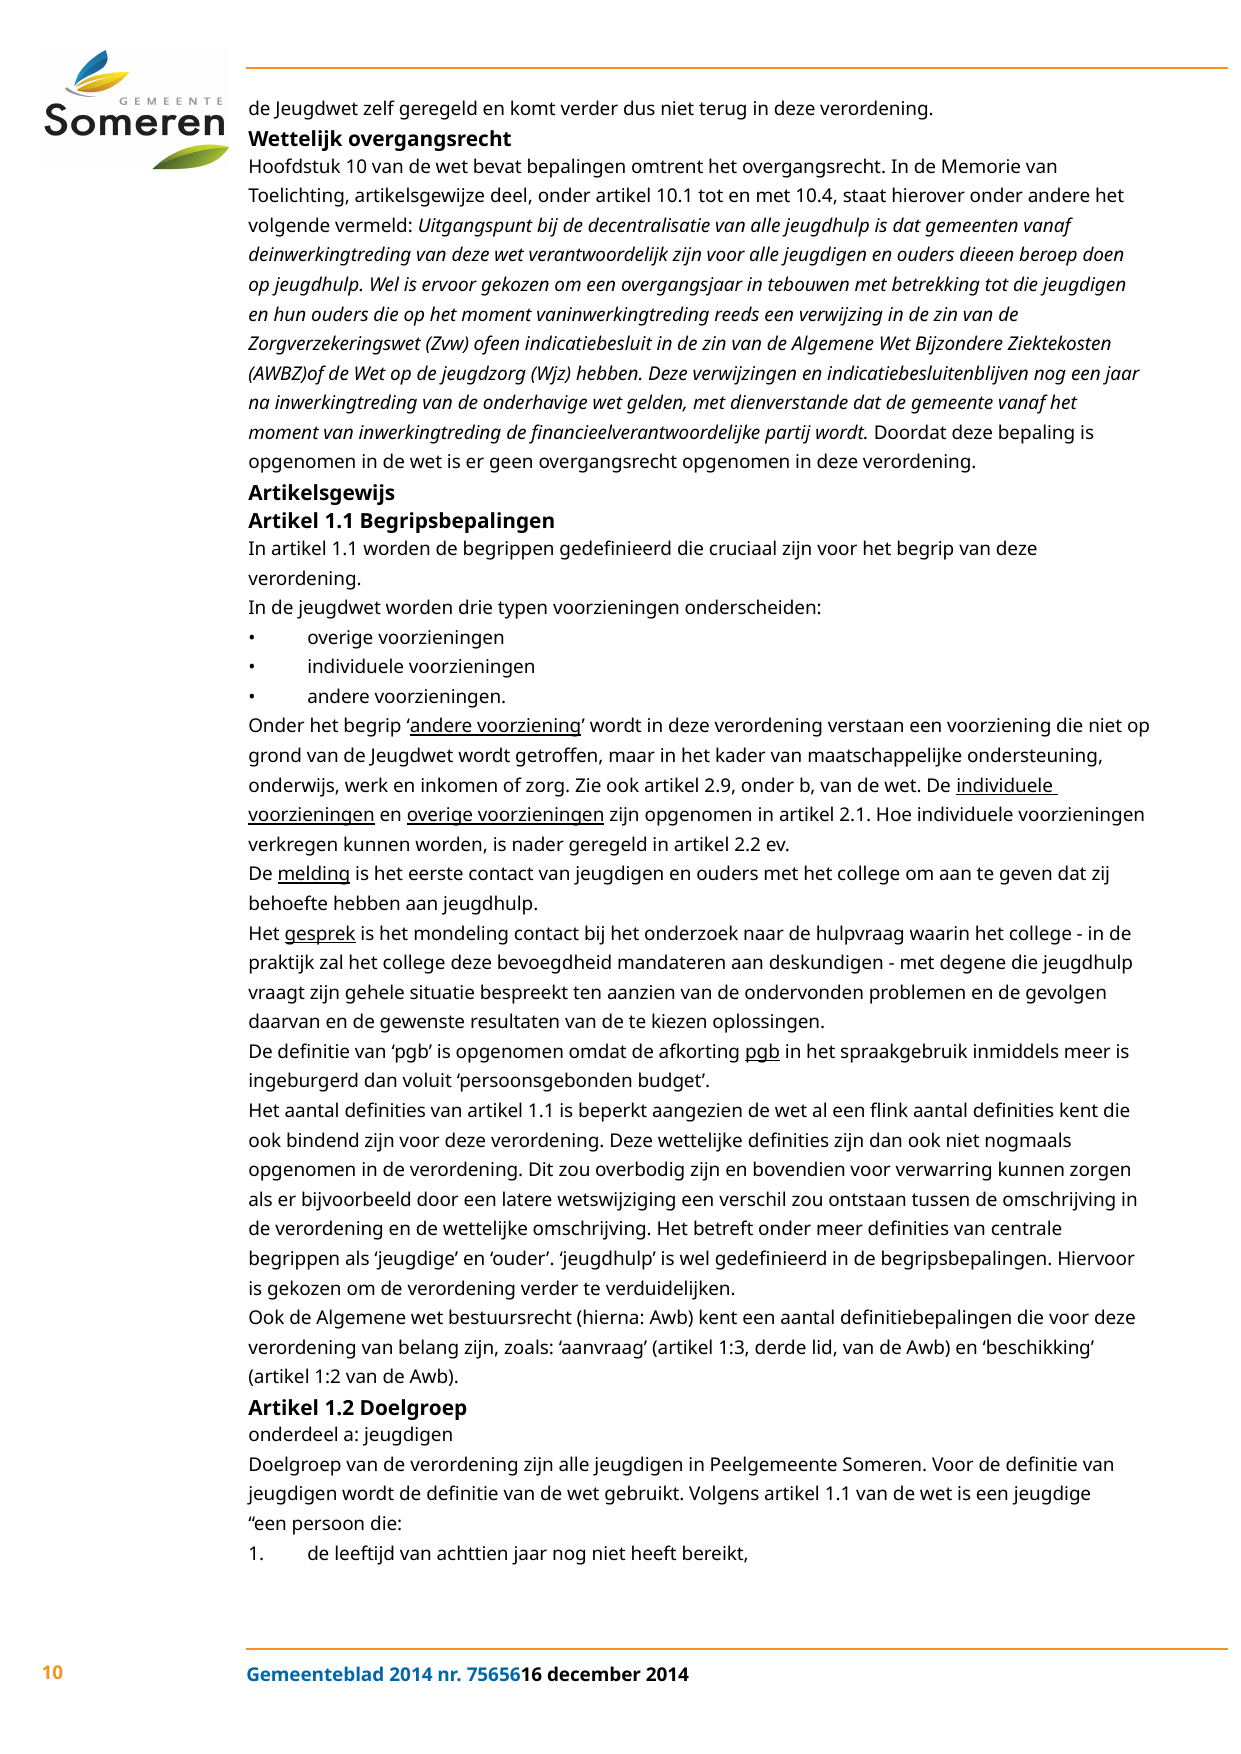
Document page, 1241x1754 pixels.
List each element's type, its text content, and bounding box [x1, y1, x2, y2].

text Ook de Algemene wet bestuursrecht (hierna: Awb) kent een aantal definitiebepalingen die voor deze verordening van belang zijn, zoals: ‘aanvraag’ (artikel 1:3, derde lid, van de Awb) en ‘beschikking’ (artikel 1:2 van de Awb). [248, 1304, 1152, 1389]
text De definitie van ‘pgb’ is opgenomen omdat de afkorting pgb in het spraakgebruik inmiddels meer is ingeburgerd dan voluit ‘persoonsgebonden budget’. [248, 1038, 1152, 1093]
text “een persoon die: [248, 1510, 1152, 1536]
text De melding is het eerste contact van jeugdigen en ouders met het college om aan te geven dat zij behoefte hebben aan jeugdhulp. [248, 861, 1152, 916]
picture [41, 47, 231, 172]
text Het aantal definities van artikel 1.1 is beperkt aangezien de wet al een flink aantal definities kent die ook bindend zijn voor deze verordening. Deze wettelijke definities zijn dan ook niet nogmaals opgenomen in de verordening. Dit zou overbodig zijn en bovendien voor verwarring kunnen zorgen als er bijvoorbeeld door een latere wetswijziging een verschil zou ontstaan tussen de omschrijving in de verordening en de wettelijke omschrijving. Het betreft onder meer definities van centrale begrippen als ‘jeugdige’ en ‘ouder’. ‘jeugdhulp’ is wel gedefinieerd in de begripsbepalingen. Hiervoor is gekozen om de verordening verder te verduidelijken. [248, 1097, 1152, 1300]
text In artikel 1.1 worden de begrippen gedefinieerd die cruciaal zijn voor het begrip van deze verordening. [248, 535, 1152, 590]
text Onder het begrip ‘andere voorziening’ wordt in deze verordening verstaan een voorziening die niet op grond van de Jeugdwet wordt getroffen, maar in het kader van maatschappelijke ondersteuning, onderwijs, werk en inkomen of zorg. Zie ook artikel 2.9, onder b, van de wet. De individuele voorzieningen en overige voorzieningen zijn opgenomen in artikel 2.1. Hoe individuele voorzieningen verkregen kunnen worden, is nader geregeld in artikel 2.2 ev. [248, 713, 1152, 857]
text In de jeugdwet worden drie typen voorzieningen onderscheiden: [248, 594, 1152, 620]
list andere voorzieningen. [248, 683, 1152, 709]
text Artikel 1.2 Doelgroep [248, 1393, 1152, 1421]
text Artikelsgewijs [248, 478, 1152, 507]
text Wettelijk overgangsrecht [248, 124, 1152, 153]
text de Jeugdwet zelf geregeld en komt verder dus niet terug in deze verordening. [248, 95, 1152, 121]
text Artikel 1.1 Begripsbepalingen [248, 507, 1152, 535]
list individuele voorzieningen [248, 653, 1152, 679]
list de leeftijd van achttien jaar nog niet heeft bereikt, [248, 1540, 1152, 1566]
text onderdeel a: jeugdigen [248, 1421, 1152, 1447]
text Het gesprek is het mondeling contact bij het onderzoek naar de hulpvraag waarin het college - in de praktijk zal het college deze bevoegdheid mandateren aan deskundigen - met degene die jeugdhulp vraagt zijn gehele situatie bespreekt ten aanzien van de ondervonden problemen en de gevolgen daarvan en de gewenste resultaten van de te kiezen oplossingen. [248, 920, 1152, 1034]
text Doelgroep van de verordening zijn alle jeugdigen in Peelgemeente Someren. Voor de definitie van jeugdigen wordt de definitie van de wet gebruikt. Volgens artikel 1.1 van de wet is een jeugdige [248, 1451, 1152, 1506]
text Hoofdstuk 10 van de wet bevat bepalingen omtrent het overgangsrecht. In de Memorie van Toelichting, artikelsgewijze deel, onder artikel 10.1 tot en met 10.4, staat hierover onder andere het volgende vermeld: Uitgangspunt bij de decentralisatie van alle jeugdhulp is dat gemeenten vanaf deinwerkingtreding van deze wet verantwoordelijk zijn voor alle jeugdigen en ouders dieeen beroep doen op jeugdhulp. Wel is ervoor gekozen om een overgangsjaar in tebouwen met betrekking tot die jeugdigen en hun ouders die op het moment vaninwerkingtreding reeds een verwijzing in de zin van de Zorgverzekeringswet (Zvw) ofeen indicatiebesluit in de zin van de Algemene Wet Bijzondere Ziektekosten (AWBZ)of de Wet op de jeugdzorg (Wjz) hebben. Deze verwijzingen en indicatiebesluitenblijven nog een jaar na inwerkingtreding van de onderhavige wet gelden, met dienverstande dat de gemeente vanaf het moment van inwerkingtreding de financieelverantwoordelijke partij wordt. Doordat deze bepaling is opgenomen in de wet is er geen overgangsrecht opgenomen in deze verordening. [248, 153, 1152, 474]
list overige voorzieningen [248, 624, 1152, 649]
